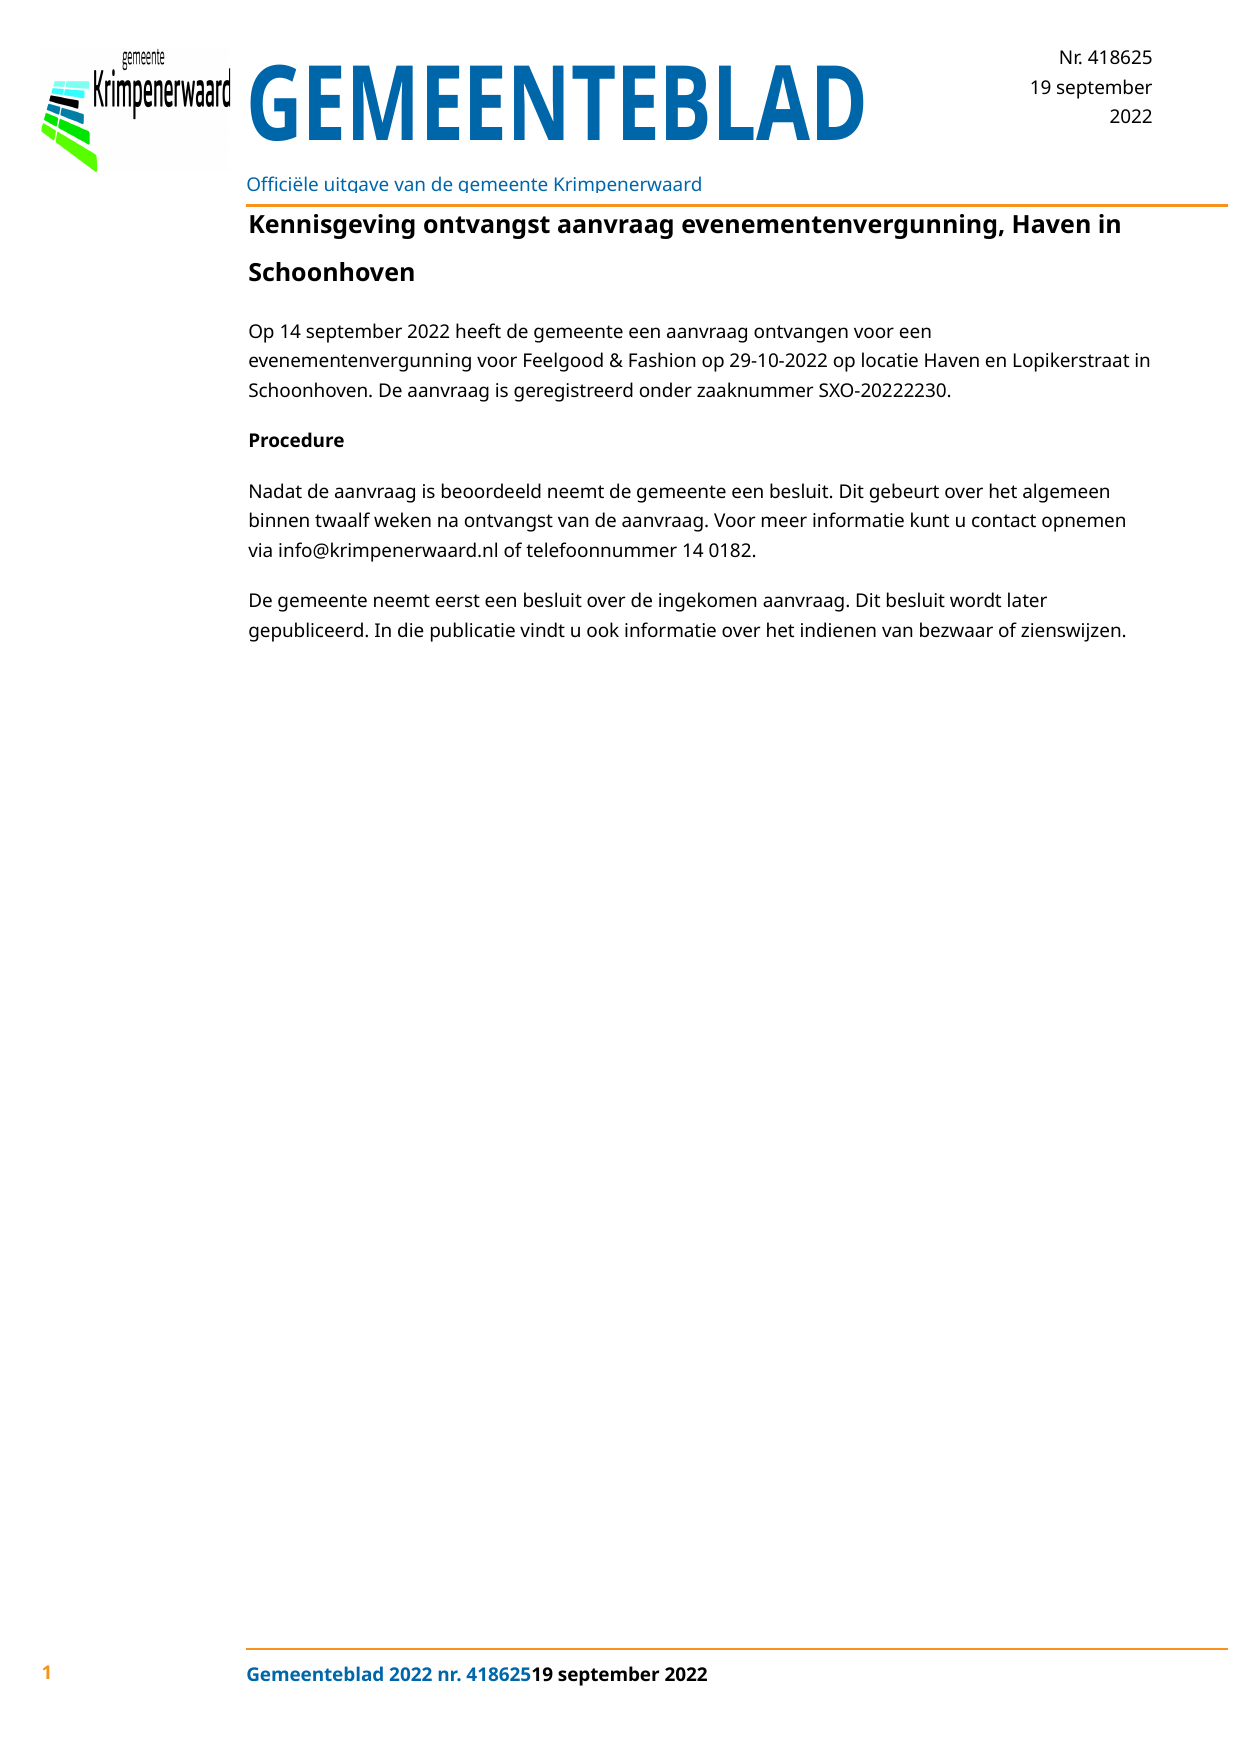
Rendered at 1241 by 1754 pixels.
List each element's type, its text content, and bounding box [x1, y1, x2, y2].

picture [41, 47, 231, 172]
text Procedure [248, 427, 1152, 453]
text Op 14 september 2022 heeft de gemeente een aanvraag ontvangen voor een evenementenvergunning voor Feelgood & Fashion op 29-10-2022 op locatie Haven en Lopikerstraat in Schoonhoven. De aanvraag is geregistreerd onder zaaknummer SXO-20222230. [248, 318, 1152, 403]
text Kennisgeving ontvangst aanvraag evenementenvergunning, Haven in Schoonhoven [248, 207, 1152, 288]
text Nadat de aanvraag is beoordeeld neemt de gemeente een besluit. Dit gebeurt over het algemeen binnen twaalf weken na ontvangst van de aanvraag. Voor meer informatie kunt u contact opnemen via info@krimpenerwaard.nl of telefoonnummer 14 0182. [248, 478, 1152, 563]
text De gemeente neemt eerst een besluit over de ingekomen aanvraag. Dit besluit wordt later gepubliceerd. In die publicatie vindt u ook informatie over het indienen van bezwaar of zienswijzen. [248, 587, 1152, 643]
